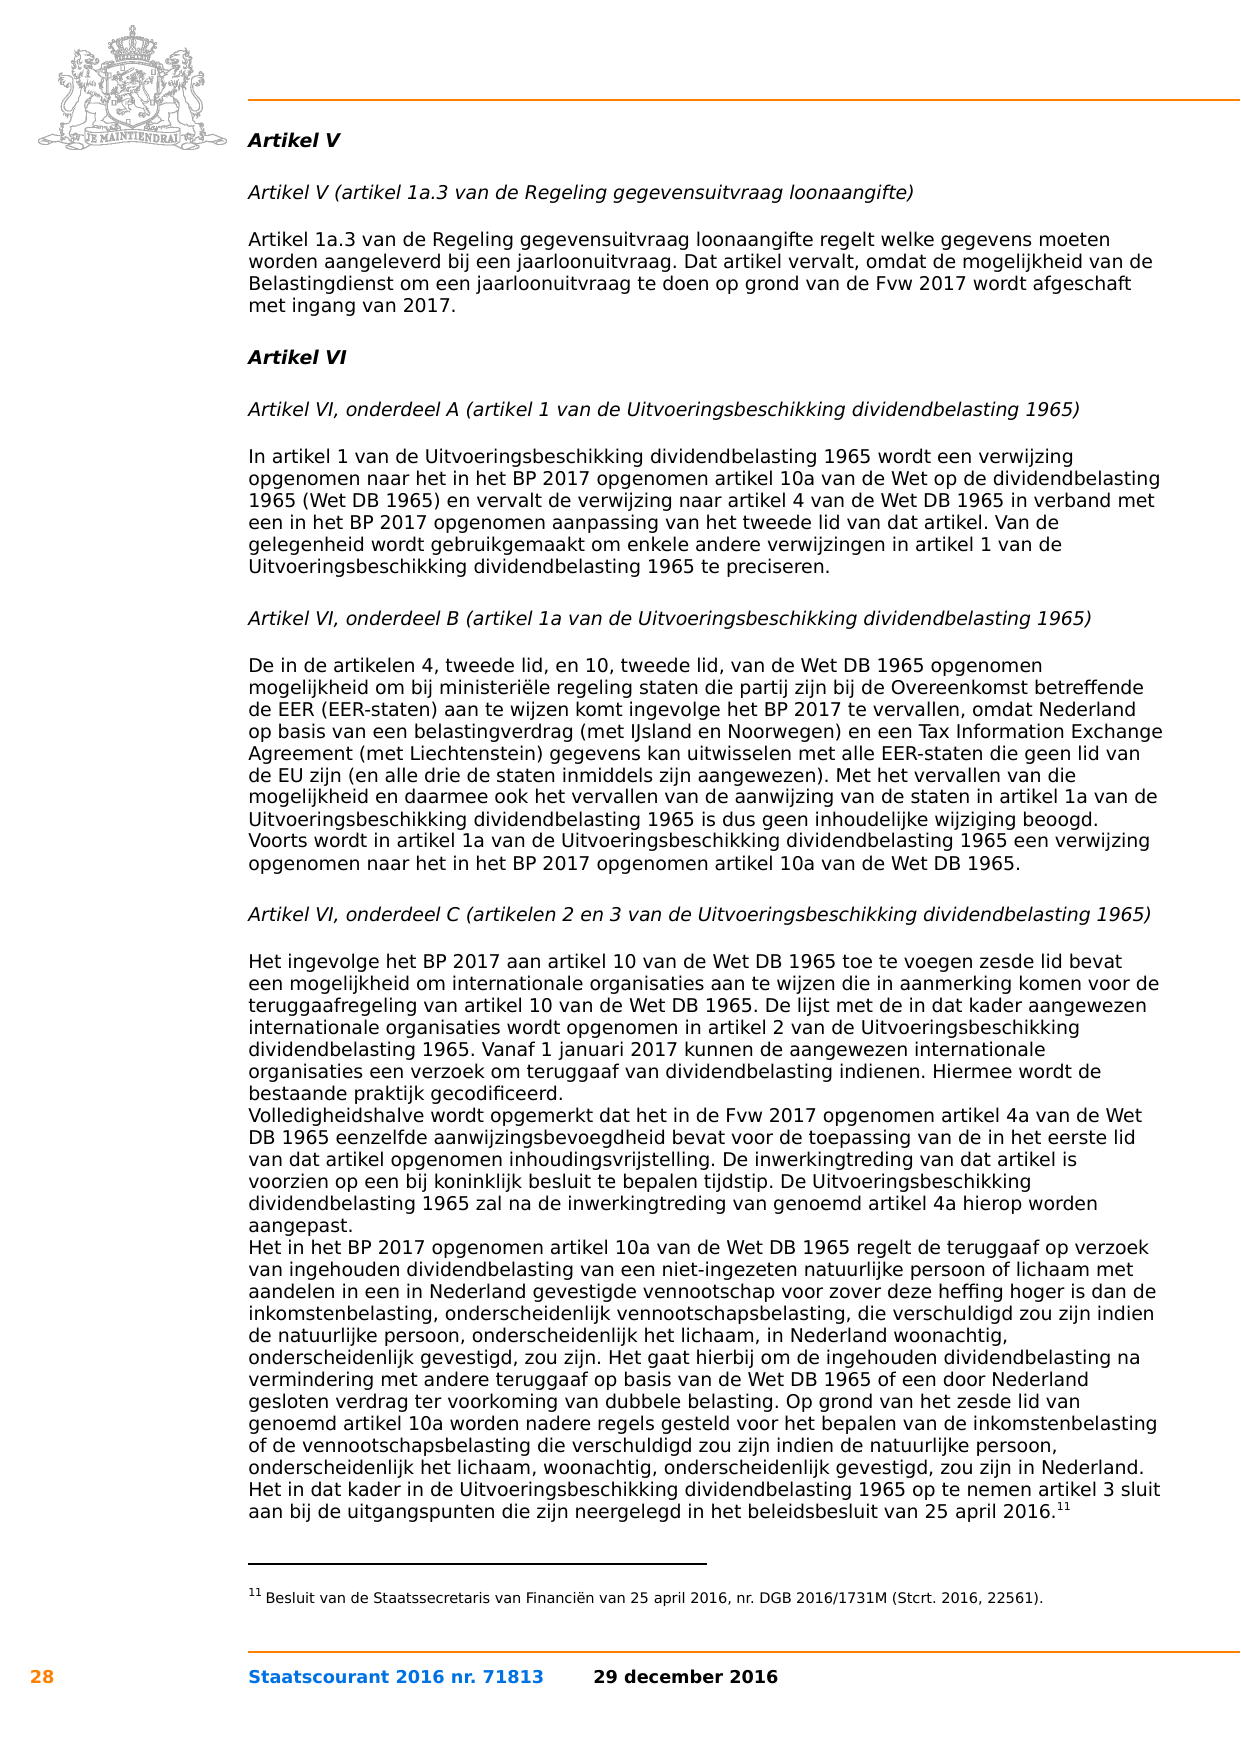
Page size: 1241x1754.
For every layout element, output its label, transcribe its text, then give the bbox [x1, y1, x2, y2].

subtitle Artikel VI, onderdeel A (artikel 1 van de Uitvoeringsbeschikking dividendbelasting 1965) [248, 399, 1163, 421]
subtitle Artikel VI [248, 347, 1163, 369]
text Het ingevolge het BP 2017 aan artikel 10 van de Wet DB 1965 toe te voegen zesde lid bevat een mogelijkheid om internationale organisaties aan te wijzen die in aanmerking komen voor de teruggaafregeling van artikel 10 van de Wet DB 1965. De lijst met de in dat kader aangewezen internationale organisaties wordt opgenomen in artikel 2 van de Uitvoeringsbeschikking dividendbelasting 1965. Vanaf 1 januari 2017 kunnen de aangewezen internationale organisaties een verzoek om teruggaaf van dividendbelasting indienen. Hiermee wordt de bestaande praktijk gecodificeerd. [248, 951, 1163, 1105]
subtitle Artikel V [248, 130, 1163, 152]
picture [38, 25, 227, 150]
text De in de artikelen 4, tweede lid, en 10, tweede lid, van de Wet DB 1965 opgenomen mogelijkheid om bij ministeriële regeling staten die partij zijn bij de Overeenkomst betreffende de EER (EER-staten) aan te wijzen komt ingevolge het BP 2017 te vervallen, omdat Nederland op basis van een belastingverdrag (met IJsland en Noorwegen) en een Tax Information Exchange Agreement (met Liechtenstein) gegevens kan uitwisselen met alle EER-staten die geen lid van de EU zijn (en alle drie de staten inmiddels zijn aangewezen). Met het vervallen van die mogelijkheid en daarmee ook het vervallen van de aanwijzing van de staten in artikel 1a van de Uitvoeringsbeschikking dividendbelasting 1965 is dus geen inhoudelijke wijziging beoogd. Voorts wordt in artikel 1a van de Uitvoeringsbeschikking dividendbelasting 1965 een verwijzing opgenomen naar het in het BP 2017 opgenomen artikel 10a van de Wet DB 1965. [248, 654, 1163, 874]
text Besluit van de Staatssecretaris van Financiën van 25 april 2016, nr. DGB 2016/1731M (Stcrt. 2016, 22561). [248, 1586, 1163, 1608]
subtitle Artikel VI, onderdeel C (artikelen 2 en 3 van de Uitvoeringsbeschikking dividendbelasting 1965) [248, 904, 1163, 926]
text In artikel 1 van de Uitvoeringsbeschikking dividendbelasting 1965 wordt een verwijzing opgenomen naar het in het BP 2017 opgenomen artikel 10a van de Wet op de dividendbelasting 1965 (Wet DB 1965) en vervalt de verwijzing naar artikel 4 van de Wet DB 1965 in verband met een in het BP 2017 opgenomen aanpassing van het tweede lid van dat artikel. Van de gelegenheid wordt gebruikgemaakt om enkele andere verwijzingen in artikel 1 van de Uitvoeringsbeschikking dividendbelasting 1965 te preciseren. [248, 446, 1163, 578]
text Volledigheidshalve wordt opgemerkt dat het in de Fvw 2017 opgenomen artikel 4a van de Wet DB 1965 eenzelfde aanwijzingsbevoegdheid bevat voor de toepassing van de in het eerste lid van dat artikel opgenomen inhoudingsvrijstelling. De inwerkingtreding van dat artikel is voorzien op een bij koninklijk besluit te bepalen tijdstip. De Uitvoeringsbeschikking dividendbelasting 1965 zal na de inwerkingtreding van genoemd artikel 4a hierop worden aangepast. [248, 1105, 1163, 1237]
text Artikel 1a.3 van de Regeling gegevensuitvraag loonaangifte regelt welke gegevens moeten worden aangeleverd bij een jaarloonuitvraag. Dat artikel vervalt, omdat de mogelijkheid van de Belastingdienst om een jaarloonuitvraag te doen op grond van de Fvw 2017 wordt afgeschaft met ingang van 2017. [248, 229, 1163, 317]
subtitle Artikel V (artikel 1a.3 van de Regeling gegevensuitvraag loonaangifte) [248, 182, 1163, 204]
subtitle Artikel VI, onderdeel B (artikel 1a van de Uitvoeringsbeschikking dividendbelasting 1965) [248, 608, 1163, 629]
text Het in het BP 2017 opgenomen artikel 10a van de Wet DB 1965 regelt de teruggaaf op verzoek van ingehouden dividendbelasting van een niet-ingezeten natuurlijke persoon of lichaam met aandelen in een in Nederland gevestigde vennootschap voor zover deze heffing hoger is dan de inkomstenbelasting, onderscheidenlijk vennootschapsbelasting, die verschuldigd zou zijn indien de natuurlijke persoon, onderscheidenlijk het lichaam, in Nederland woonachtig, onderscheidenlijk gevestigd, zou zijn. Het gaat hierbij om de ingehouden dividendbelasting na vermindering met andere teruggaaf op basis van de Wet DB 1965 of een door Nederland gesloten verdrag ter voorkoming van dubbele belasting. Op grond van het zesde lid van genoemd artikel 10a worden nadere regels gesteld voor het bepalen van de inkomstenbelasting of de vennootschapsbelasting die verschuldigd zou zijn indien de natuurlijke persoon, onderscheidenlijk het lichaam, woonachtig, onderscheidenlijk gevestigd, zou zijn in Nederland. Het in dat kader in de Uitvoeringsbeschikking dividendbelasting 1965 op te nemen artikel 3 sluit aan bij de uitgangspunten die zijn neergelegd in het beleidsbesluit van 25 april 2016. [248, 1237, 1163, 1523]
